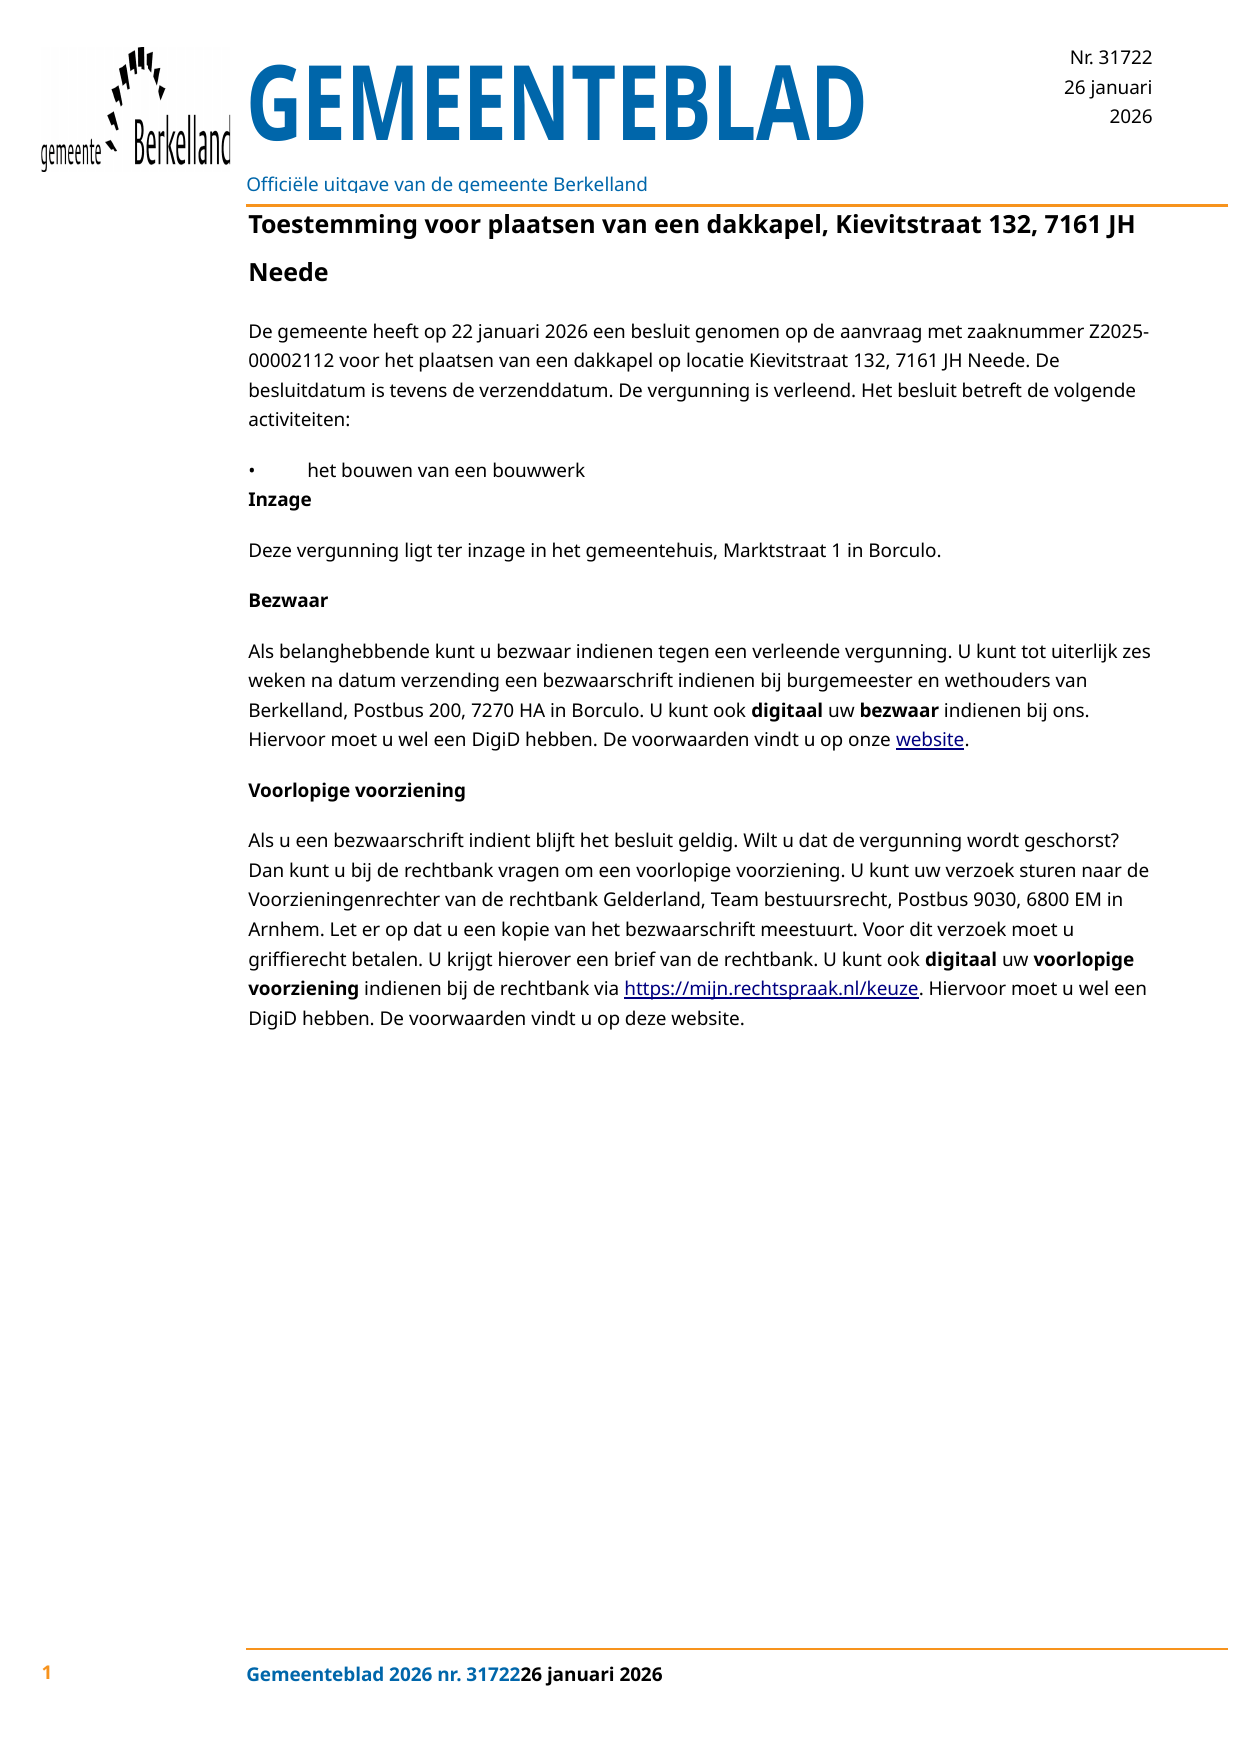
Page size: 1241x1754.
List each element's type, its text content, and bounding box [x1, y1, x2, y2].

list het bouwen van een bouwwerk [248, 457, 1152, 483]
picture [41, 47, 231, 172]
text Deze vergunning ligt ter inzage in het gemeentehuis, Marktstraat 1 in Borculo. [248, 537, 1152, 563]
text Inzage [248, 487, 1152, 512]
text Voorlopige voorziening [248, 777, 1152, 803]
text Als u een bezwaarschrift indient blijft het besluit geldig. Wilt u dat de vergunning wordt geschorst? Dan kunt u bij de rechtbank vragen om een voorlopige voorziening. U kunt uw verzoek sturen naar de Voorzieningenrechter van de rechtbank Gelderland, Team bestuursrecht, Postbus 9030, 6800 EM in Arnhem. Let er op dat u een kopie van het bezwaarschrift meestuurt. Voor dit verzoek moet u griffierecht betalen. U krijgt hierover een brief van de rechtbank. U kunt ook digitaal uw voorlopige voorziening indienen bij de rechtbank via https://mijn.rechtspraak.nl/keuze. Hiervoor moet u wel een DigiD hebben. De voorwaarden vindt u op deze website. [248, 827, 1152, 1031]
text Toestemming voor plaatsen van een dakkapel, Kievitstraat 132, 7161 JH Neede [248, 207, 1152, 288]
text Bezwaar [248, 587, 1152, 613]
text De gemeente heeft op 22 januari 2026 een besluit genomen op de aanvraag met zaaknummer Z2025-00002112 voor het plaatsen van een dakkapel op locatie Kievitstraat 132, 7161 JH Neede. De besluitdatum is tevens de verzenddatum. De vergunning is verleend. Het besluit betreft de volgende activiteiten: [248, 318, 1152, 432]
text Als belanghebbende kunt u bezwaar indienen tegen een verleende vergunning. U kunt tot uiterlijk zes weken na datum verzending een bezwaarschrift indienen bij burgemeester en wethouders van Berkelland, Postbus 200, 7270 HA in Borculo. U kunt ook digitaal uw bezwaar indienen bij ons. Hiervoor moet u wel een DigiD hebben. De voorwaarden vindt u op onze website. [248, 638, 1152, 752]
